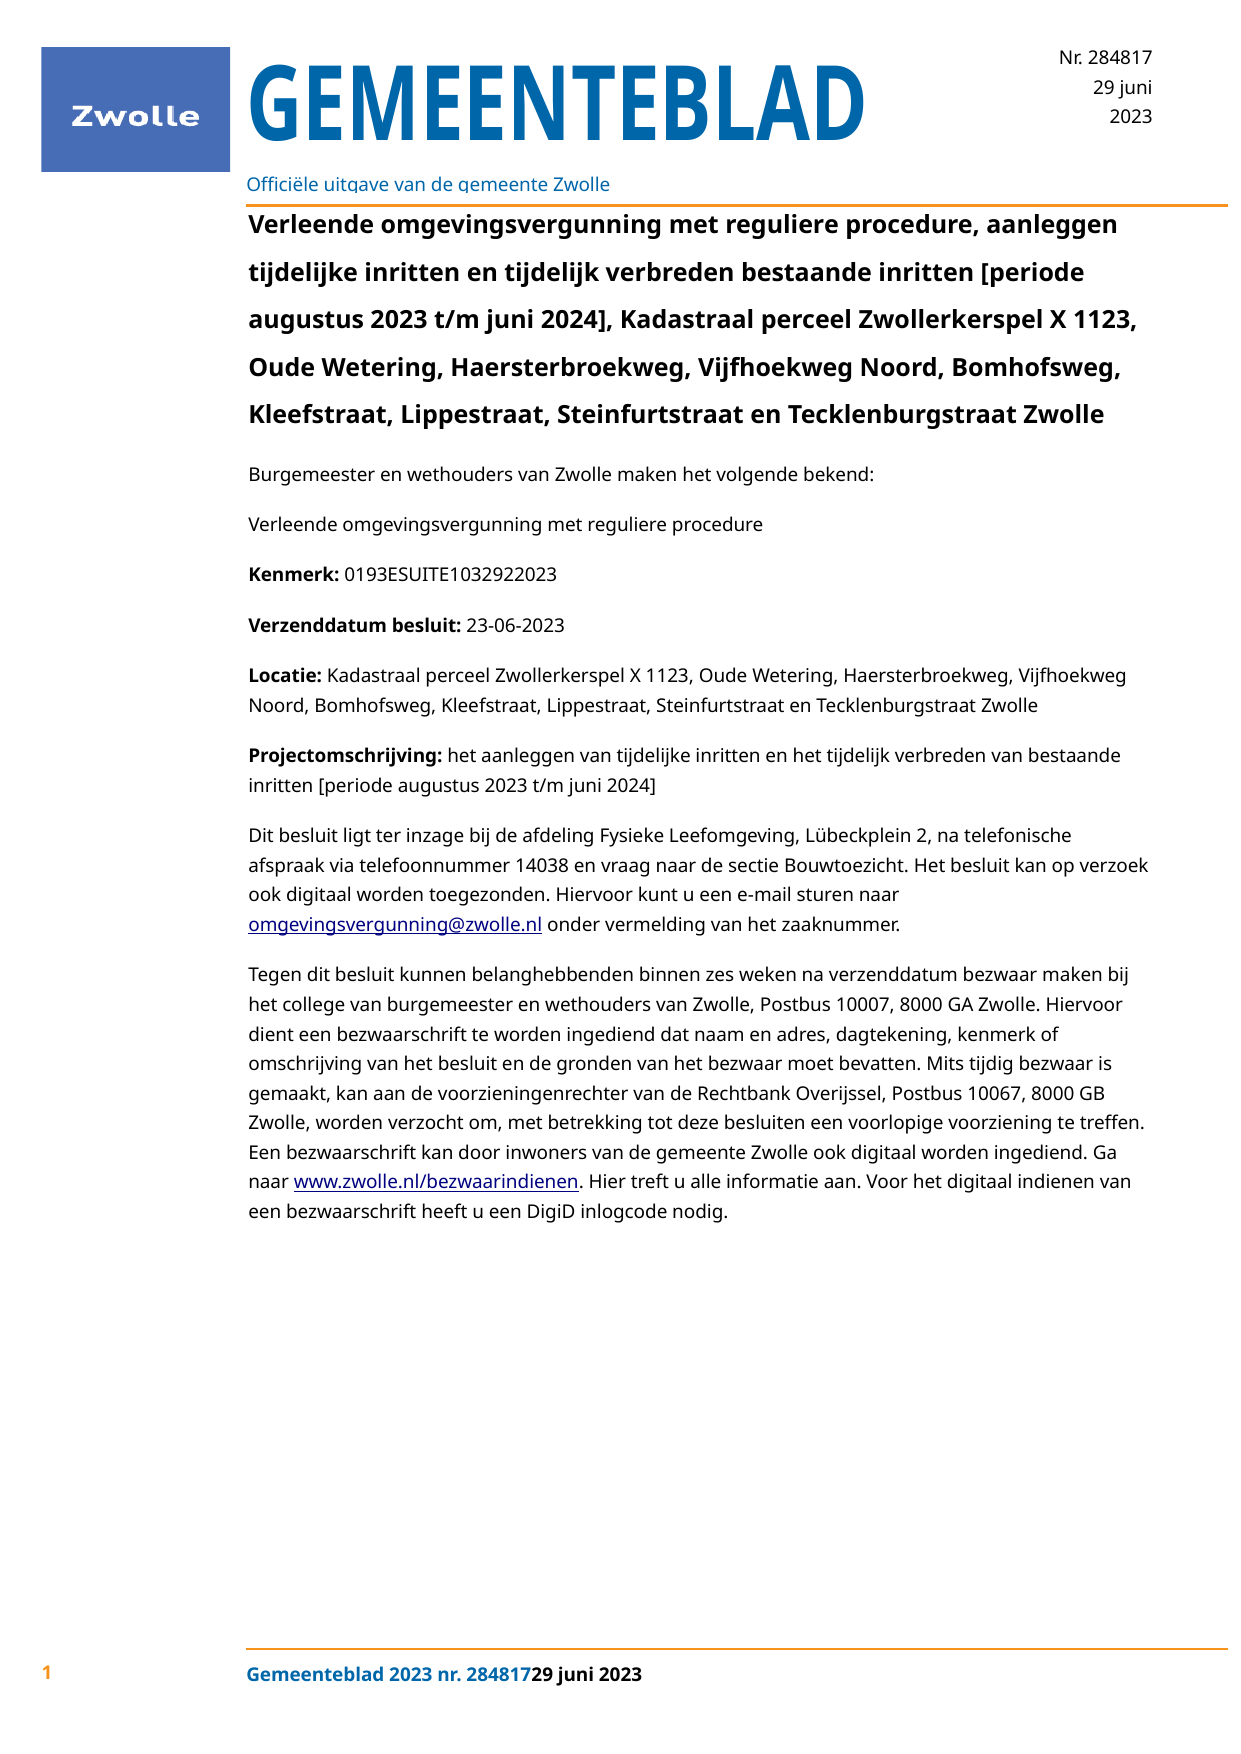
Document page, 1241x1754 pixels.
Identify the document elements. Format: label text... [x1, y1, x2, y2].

text Locatie: Kadastraal perceel Zwollerkerspel X 1123, Oude Wetering, Haersterbroekweg, Vijfhoekweg Noord, Bomhofsweg, Kleefstraat, Lippestraat, Steinfurtstraat en Tecklenburgstraat Zwolle [248, 662, 1152, 718]
text Tegen dit besluit kunnen belanghebbenden binnen zes weken na verzenddatum bezwaar maken bij het college van burgemeester en wethouders van Zwolle, Postbus 10007, 8000 GA Zwolle. Hiervoor dient een bezwaarschrift te worden ingediend dat naam en adres, dagtekening, kenmerk of omschrijving van het besluit en de gronden van het bezwaar moet bevatten. Mits tijdig bezwaar is gemaakt, kan aan de voorzieningenrechter van de Rechtbank Overijssel, Postbus 10067, 8000 GB Zwolle, worden verzocht om, met betrekking tot deze besluiten een voorlopige voorziening te treffen. Een bezwaarschrift kan door inwoners van de gemeente Zwolle ook digitaal worden ingediend. Ga naar www.zwolle.nl/bezwaarindienen. Hier treft u alle informatie aan. Voor het digitaal indienen van een bezwaarschrift heeft u een DigiD inlogcode nodig. [248, 962, 1152, 1224]
text Verzenddatum besluit: 23-06-2023 [248, 612, 1152, 638]
text Projectomschrijving: het aanleggen van tijdelijke inritten en het tijdelijk verbreden van bestaande inritten [periode augustus 2023 t/m juni 2024] [248, 742, 1152, 798]
text Kenmerk: 0193ESUITE1032922023 [248, 562, 1152, 587]
text Burgemeester en wethouders van Zwolle maken het volgende bekend: [248, 461, 1152, 486]
text Verleende omgevingsvergunning met reguliere procedure, aanleggen tijdelijke inritten en tijdelijk verbreden bestaande inritten [periode augustus 2023 t/m juni 2024], Kadastraal perceel Zwollerkerspel X 1123, Oude Wetering, Haersterbroekweg, Vijfhoekweg Noord, Bomhofsweg, Kleefstraat, Lippestraat, Steinfurtstraat en Tecklenburgstraat Zwolle [248, 207, 1152, 431]
text Verleende omgevingsvergunning met reguliere procedure [248, 511, 1152, 537]
text Dit besluit ligt ter inzage bij de afdeling Fysieke Leefomgeving, Lübeckplein 2, na telefonische afspraak via telefoonnummer 14038 en vraag naar de sectie Bouwtoezicht. Het besluit kan op verzoek ook digitaal worden toegezonden. Hiervoor kunt u een e-mail sturen naar omgevingsvergunning@zwolle.nl onder vermelding van het zaaknummer. [248, 822, 1152, 937]
picture [41, 47, 231, 172]
